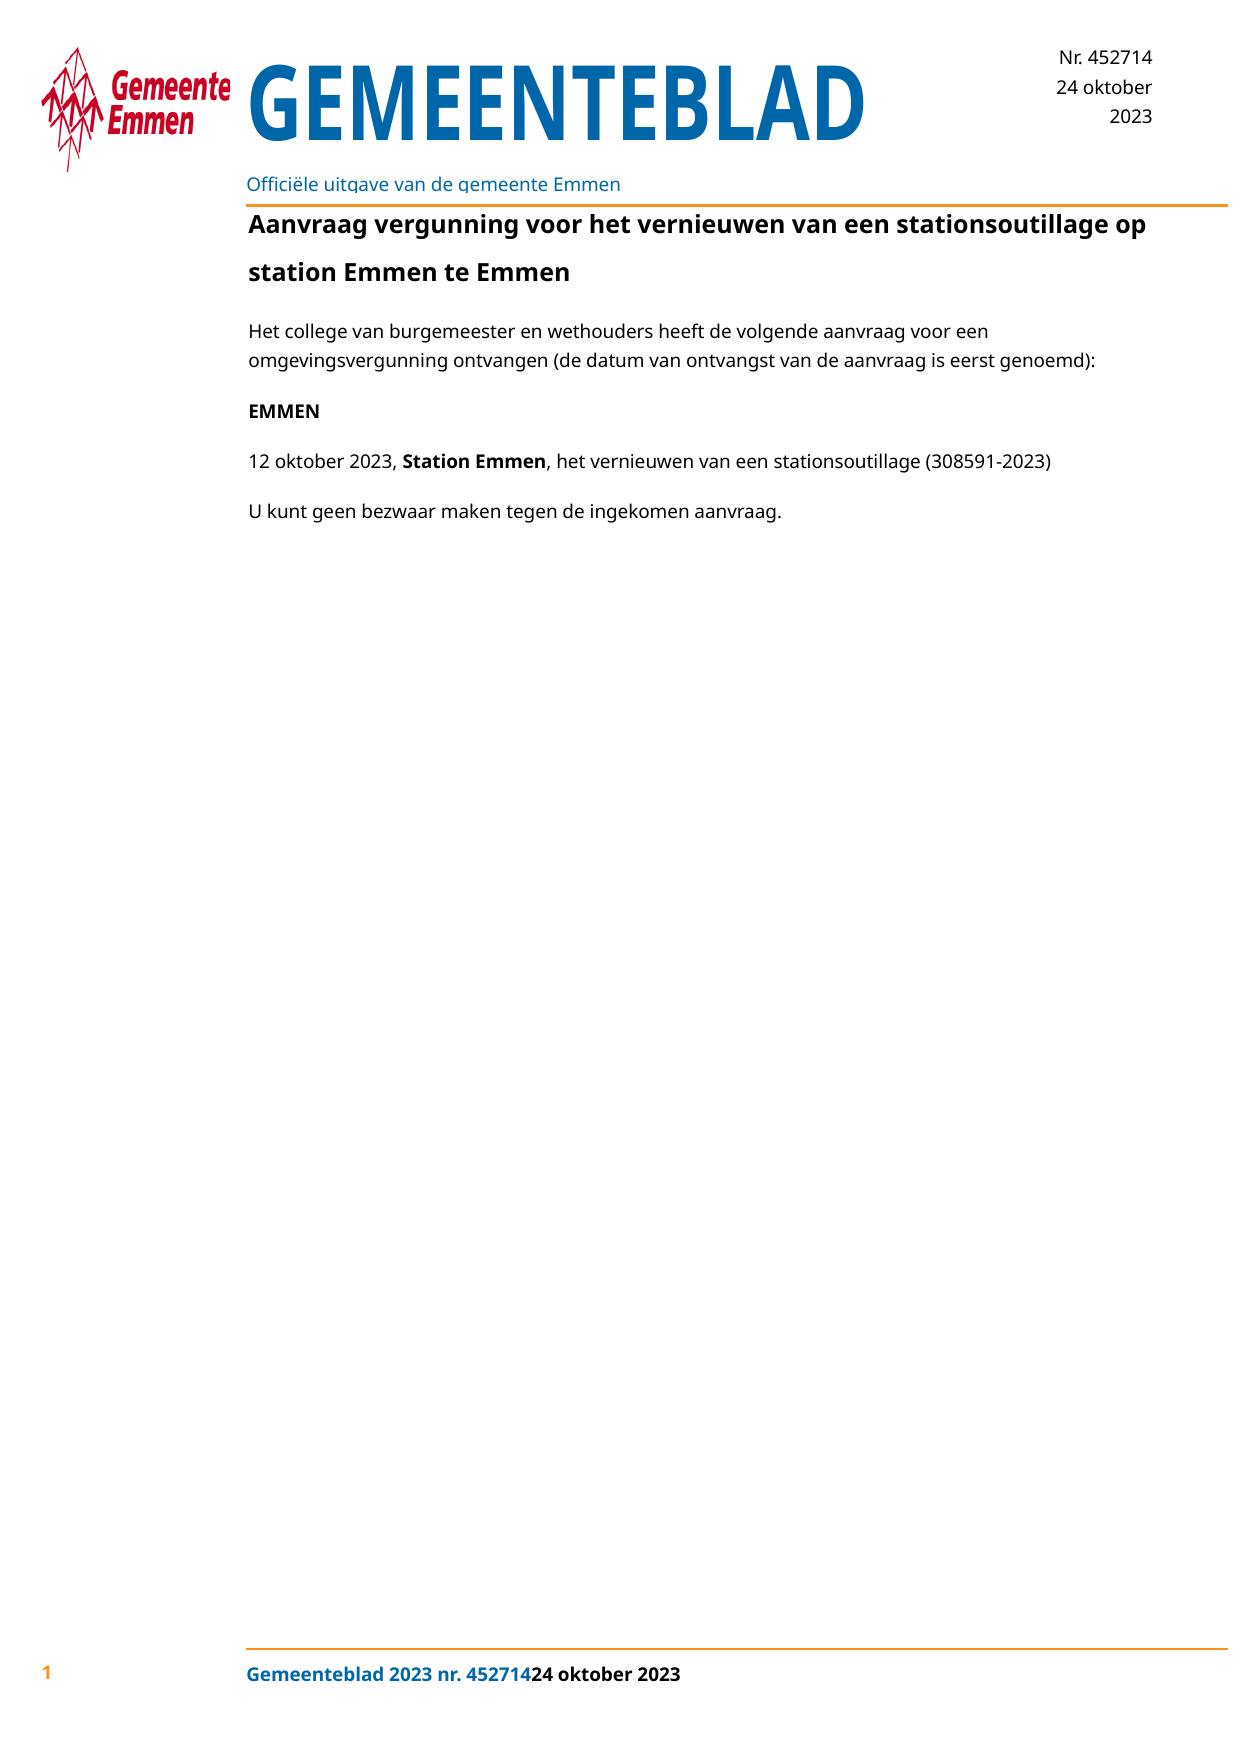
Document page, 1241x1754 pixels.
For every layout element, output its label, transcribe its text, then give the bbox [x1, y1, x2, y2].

text 12 oktober 2023, Station Emmen, het vernieuwen van een stationsoutillage (308591-2023) [248, 448, 1152, 474]
text Het college van burgemeester en wethouders heeft de volgende aanvraag voor een omgevingsvergunning ontvangen (de datum van ontvangst van de aanvraag is eerst genoemd): [248, 318, 1152, 373]
text U kunt geen bezwaar maken tegen de ingekomen aanvraag. [248, 499, 1152, 524]
text EMMEN [248, 398, 1152, 424]
text Aanvraag vergunning voor het vernieuwen van een stationsoutillage op station Emmen te Emmen [248, 207, 1152, 288]
picture [41, 47, 231, 172]
